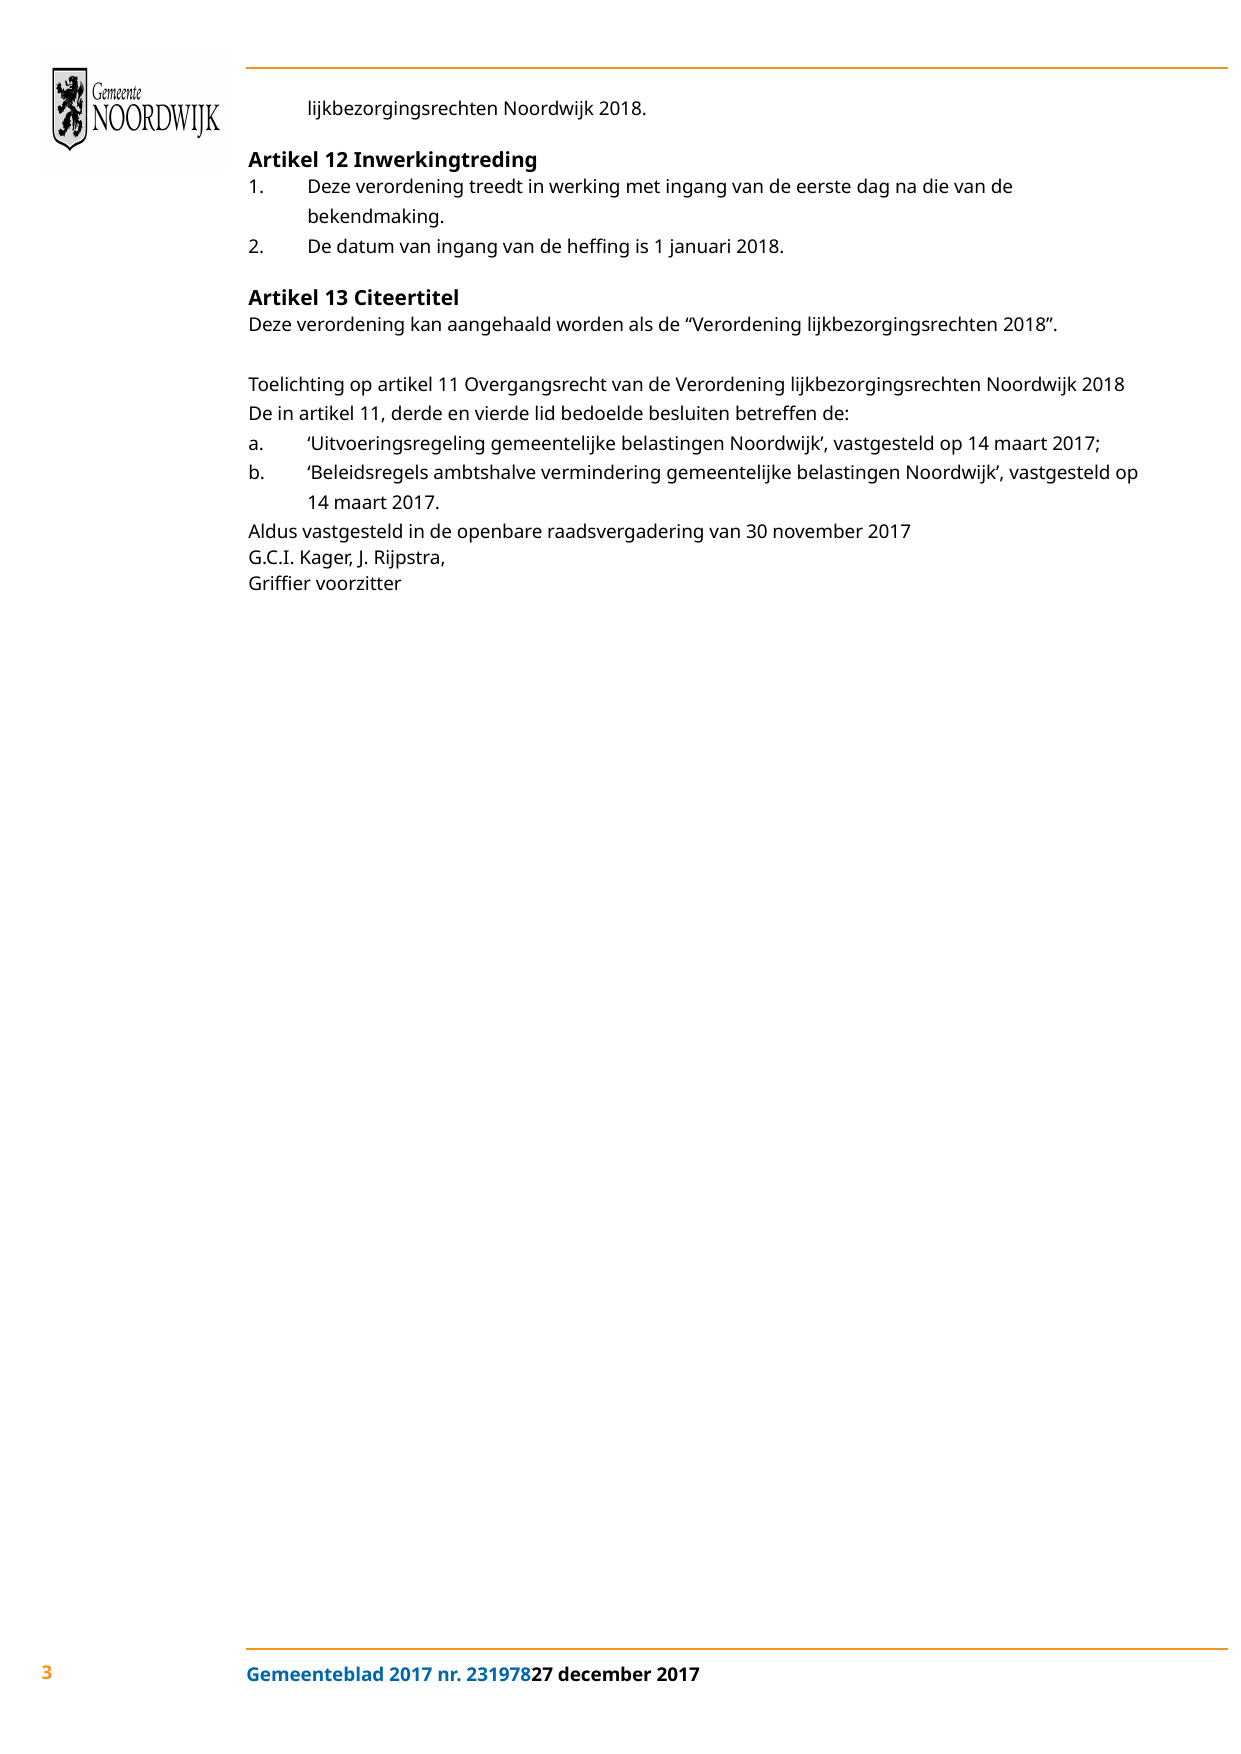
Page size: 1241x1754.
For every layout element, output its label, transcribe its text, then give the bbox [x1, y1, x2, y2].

list Deze verordening treedt in werking met ingang van de eerste dag na die van de bekendmaking. [248, 174, 1152, 229]
text Artikel 12 Inwerkingtreding [248, 145, 1152, 174]
text Deze verordening kan aangehaald worden als de “Verordening lijkbezorgingsrechten 2018”. [248, 312, 1152, 337]
list ‘Beleidsregels ambtshalve vermindering gemeentelijke belastingen Noordwijk’, vastgesteld op 14 maart 2017. [248, 459, 1152, 515]
list lijkbezorgingsrechten Noordwijk 2018. [248, 95, 1152, 121]
text Aldus vastgesteld in de openbare raadsvergadering van 30 november 2017 [248, 519, 1152, 544]
text G.C.I. Kager, J. Rijpstra, [248, 544, 1152, 570]
text Artikel 13 Citeertitel [248, 283, 1152, 312]
list De datum van ingang van de heffing is 1 januari 2018. [248, 233, 1152, 258]
text De in artikel 11, derde en vierde lid bedoelde besluiten betreffen de: [248, 400, 1152, 426]
list ‘Uitvoeringsregeling gemeentelijke belastingen Noordwijk’, vastgesteld op 14 maart 2017; [248, 430, 1152, 456]
text Griffier voorzitter [248, 570, 1152, 596]
picture [41, 47, 231, 172]
text Toelichting op artikel 11 Overgangsrecht van de Verordening lijkbezorgingsrechten Noordwijk 2018 [248, 371, 1152, 397]
